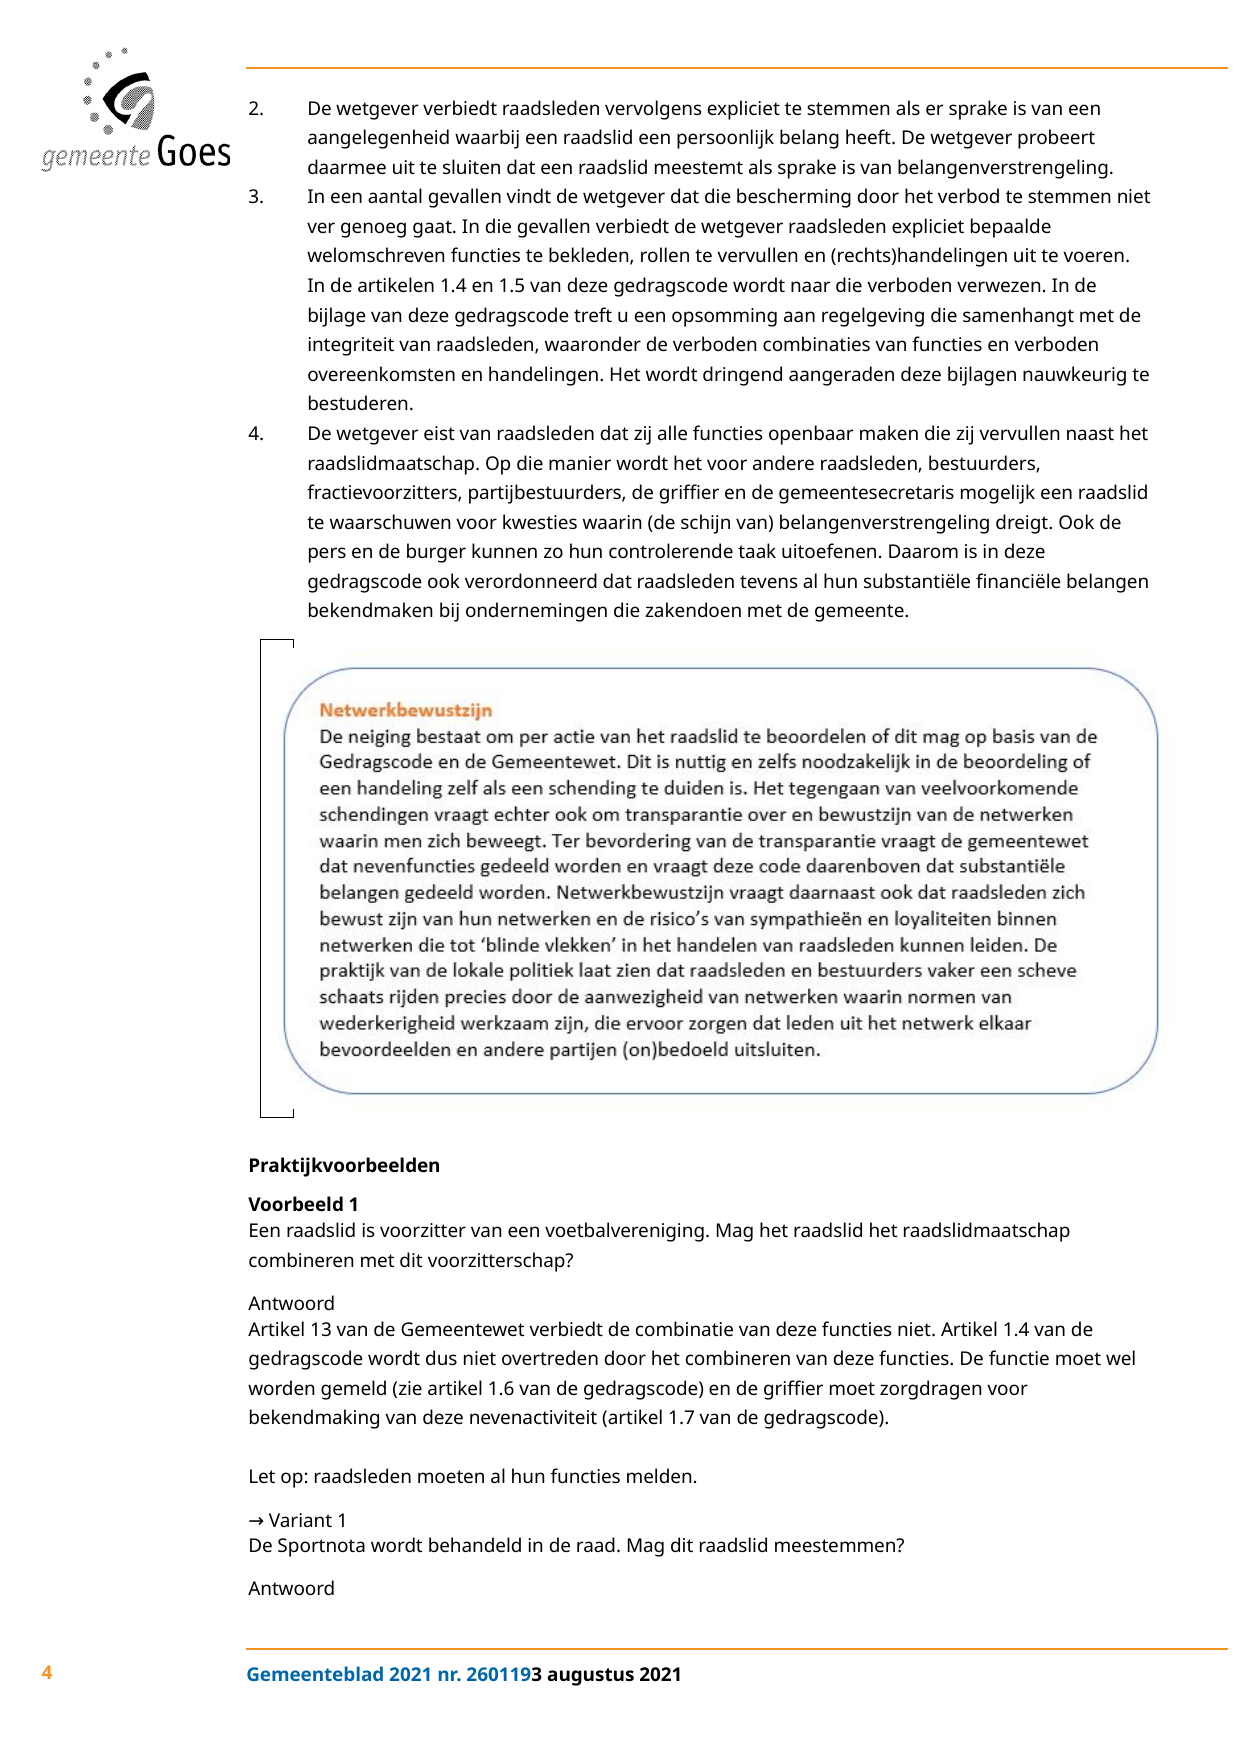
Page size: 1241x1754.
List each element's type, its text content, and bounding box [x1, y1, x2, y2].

list In een aantal gevallen vindt de wetgever dat die bescherming door het verbod te stemmen niet ver genoeg gaat. In die gevallen verbiedt de wetgever raadsleden expliciet bepaalde welomschreven functies te bekleden, rollen te vervullen en (rechts)handelingen uit te voeren. In de artikelen 1.4 en 1.5 van deze gedragscode wordt naar die verboden verwezen. In de bijlage van deze gedragscode treft u een opsomming aan regelgeving die samenhangt met de integriteit van raadsleden, waaronder de verboden combinaties van functies en verboden overeenkomsten en handelingen. Het wordt dringend aangeraden deze bijlagen nauwkeurig te bestuderen. [248, 183, 1152, 416]
text Voorbeeld 1 [248, 1192, 1152, 1217]
text Praktijkvoorbeelden [248, 1152, 1152, 1178]
picture [41, 47, 231, 172]
text Antwoord [248, 1576, 1152, 1601]
list De wetgever eist van raadsleden dat zij alle functies openbaar maken die zij vervullen naast het raadslidmaatschap. Op die manier wordt het voor andere raadsleden, bestuurders, fractievoorzitters, partijbestuurders, de griffier en de gemeentesecretaris mogelijk een raadslid te waarschuwen voor kwesties waarin (de schijn van) belangenverstrengeling dreigt. Ook de pers en de burger kunnen zo hun controlerende taak uitoefenen. Daarom is in deze gedragscode ook verordonneerd dat raadsleden tevens al hun substantiële financiële belangen bekendmaken bij ondernemingen die zakendoen met de gemeente. [248, 420, 1152, 623]
picture [268, 648, 1173, 1109]
list De wetgever verbiedt raadsleden vervolgens expliciet te stemmen als er sprake is van een aangelegenheid waarbij een raadslid een persoonlijk belang heeft. De wetgever probeert daarmee uit te sluiten dat een raadslid meestemt als sprake is van belangenverstrengeling. [248, 95, 1152, 180]
text → Variant 1 [248, 1507, 1152, 1532]
text De Sportnota wordt behandeld in de raad. Mag dit raadslid meestemmen? [248, 1532, 1152, 1558]
text Artikel 13 van de Gemeentewet verbiedt de combinatie van deze functies niet. Artikel 1.4 van de gedragscode wordt dus niet overtreden door het combineren van deze functies. De functie moet wel worden gemeld (zie artikel 1.6 van de gedragscode) en de griffier moet zorgdragen voor bekendmaking van deze nevenactiviteit (artikel 1.7 van de gedragscode). [248, 1316, 1152, 1430]
text Let op: raadsleden moeten al hun functies melden. [248, 1464, 1152, 1489]
text Antwoord [248, 1290, 1152, 1316]
text Een raadslid is voorzitter van een voetbalvereniging. Mag het raadslid het raadslidmaatschap combineren met dit voorzitterschap? [248, 1217, 1152, 1273]
